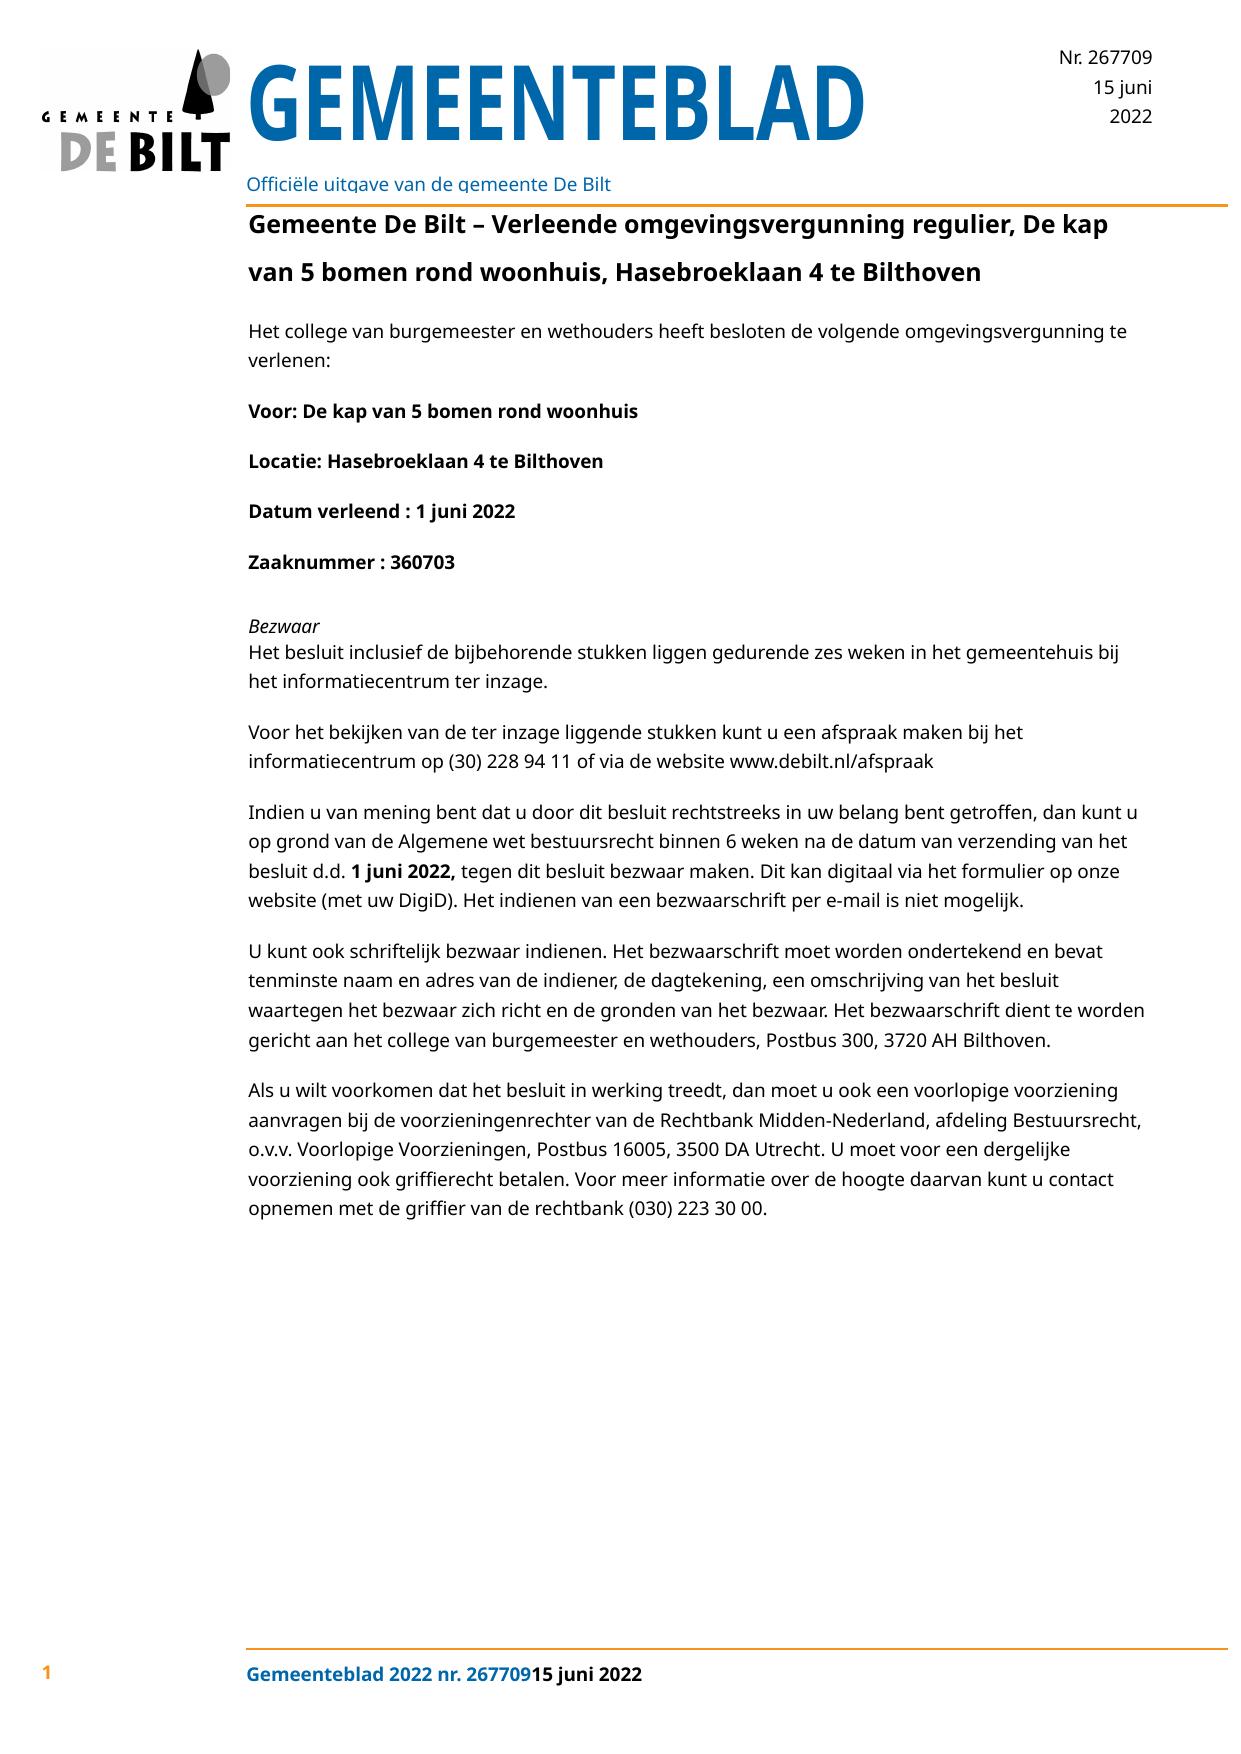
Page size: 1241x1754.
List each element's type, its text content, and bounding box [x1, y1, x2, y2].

text Voor: De kap van 5 bomen rond woonhuis [248, 398, 1152, 424]
text Als u wilt voorkomen dat het besluit in werking treedt, dan moet u ook een voorlopige voorziening aanvragen bij de voorzieningenrechter van de Rechtbank Midden-Nederland, afdeling Bestuursrecht, o.v.v. Voorlopige Voorzieningen, Postbus 16005, 3500 DA Utrecht. U moet voor een dergelijke voorziening ook griffierecht betalen. Voor meer informatie over de hoogte daarvan kunt u contact opnemen met de griffier van de rechtbank (030) 223 30 00. [248, 1077, 1152, 1221]
text Zaaknummer : 360703 [248, 549, 1152, 575]
text Het besluit inclusief de bijbehorende stukken liggen gedurende zes weken in het gemeentehuis bij het informatiecentrum ter inzage. [248, 639, 1152, 694]
text Gemeente De Bilt – Verleende omgevingsvergunning regulier, De kap van 5 bomen rond woonhuis, Hasebroeklaan 4 te Bilthoven [248, 207, 1152, 288]
text Locatie: Hasebroeklaan 4 te Bilthoven [248, 448, 1152, 474]
text Bezwaar [248, 613, 1152, 639]
picture [41, 47, 231, 172]
text Datum verleend : 1 juni 2022 [248, 499, 1152, 524]
text U kunt ook schriftelijk bezwaar indienen. Het bezwaarschrift moet worden ondertekend en bevat tenminste naam en adres van de indiener, de dagtekening, een omschrijving van het besluit waartegen het bezwaar zich richt en de gronden van het bezwaar. Het bezwaarschrift dient te worden gericht aan het college van burgemeester en wethouders, Postbus 300, 3720 AH Bilthoven. [248, 938, 1152, 1052]
text Het college van burgemeester en wethouders heeft besloten de volgende omgevingsvergunning te verlenen: [248, 318, 1152, 373]
text Voor het bekijken van de ter inzage liggende stukken kunt u een afspraak maken bij het informatiecentrum op (30) 228 94 11 of via de website www.debilt.nl/afspraak [248, 719, 1152, 774]
text Indien u van mening bent dat u door dit besluit rechtstreeks in uw belang bent getroffen, dan kunt u op grond van de Algemene wet bestuursrecht binnen 6 weken na de datum van verzending van het besluit d.d. 1 juni 2022, tegen dit besluit bezwaar maken. Dit kan digitaal via het formulier op onze website (met uw DigiD). Het indienen van een bezwaarschrift per e-mail is niet mogelijk. [248, 799, 1152, 913]
